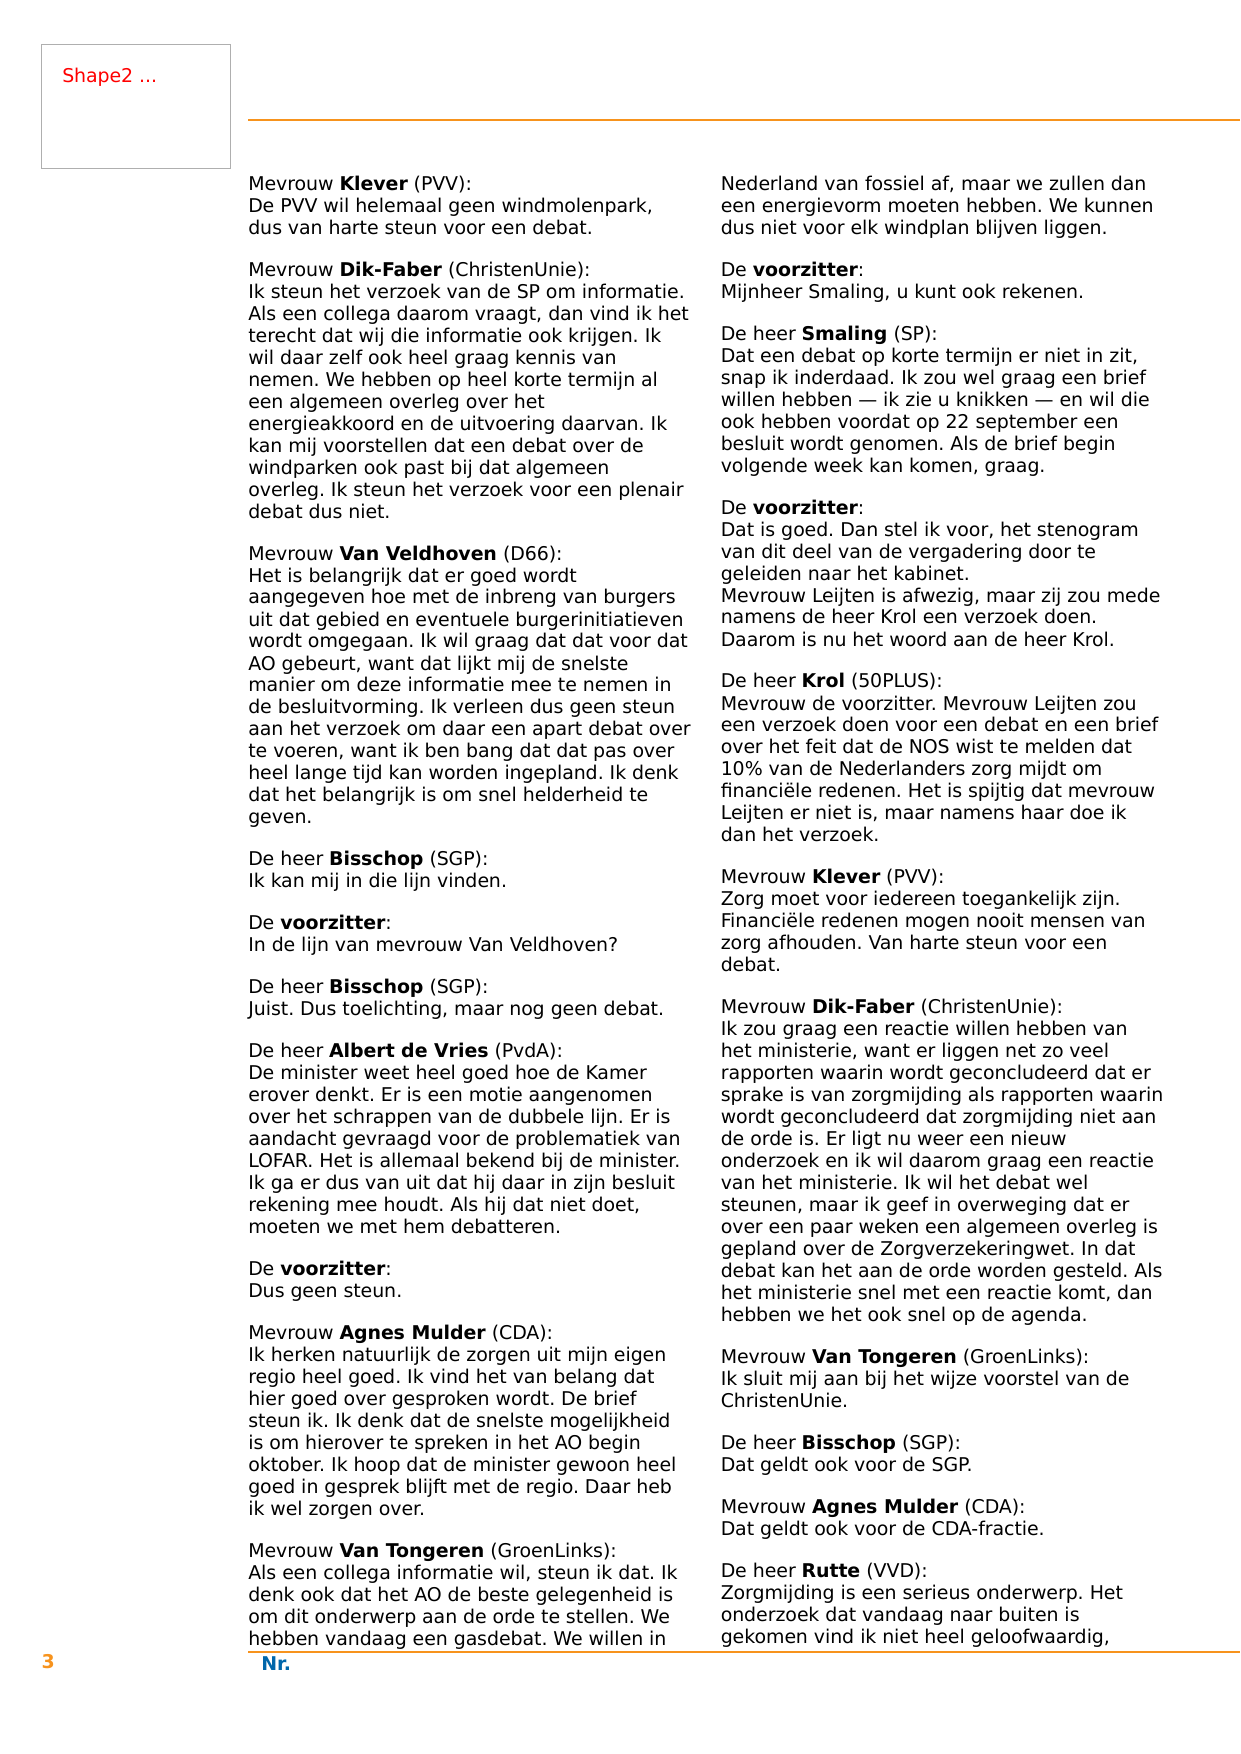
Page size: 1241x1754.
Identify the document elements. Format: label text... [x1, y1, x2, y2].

text Mevrouw Klever (PVV): [721, 866, 1163, 888]
text Mevrouw Agnes Mulder (CDA): [721, 1496, 1163, 1518]
text De heer Albert de Vries (PvdA): [248, 1040, 691, 1062]
text Mevrouw Van Tongeren (GroenLinks): [248, 1540, 691, 1562]
text Het is belangrijk dat er goed wordt aangegeven hoe met de inbreng van burgers uit dat gebied en eventuele burgerinitiatieven wordt omgegaan. Ik wil graag dat dat voor dat AO gebeurt, want dat lijkt mij de snelste manier om deze informatie mee te nemen in de besluitvorming. Ik verleen dus geen steun aan het verzoek om daar een apart debat over te voeren, want ik ben bang dat dat pas over heel lange tijd kan worden ingepland. Ik denk dat het belangrijk is om snel helderheid te geven. [248, 564, 691, 828]
text Dat geldt ook voor de CDA-fractie. [721, 1518, 1163, 1540]
text Dat is goed. Dan stel ik voor, het stenogram van dit deel van de vergadering door te geleiden naar het kabinet. [721, 518, 1163, 584]
text Ik sluit mij aan bij het wijze voorstel van de ChristenUnie. [721, 1368, 1163, 1412]
text De heer Krol (50PLUS): [721, 670, 1163, 692]
text De heer Bisschop (SGP): [721, 1432, 1163, 1454]
text Mevrouw de voorzitter. Mevrouw Leijten zou een verzoek doen voor een debat en een brief over het feit dat de NOS wist te melden dat 10% van de Nederlanders zorg mijdt om financiële redenen. Het is spijtig dat mevrouw Leijten er niet is, maar namens haar doe ik dan het verzoek. [721, 692, 1163, 846]
text Ik zou graag een reactie willen hebben van het ministerie, want er liggen net zo veel rapporten waarin wordt geconcludeerd dat er sprake is van zorgmijding als rapporten waarin wordt geconcludeerd dat zorgmijding niet aan de orde is. Er ligt nu weer een nieuw onderzoek en ik wil daarom graag een reactie van het ministerie. Ik wil het debat wel steunen, maar ik geef in overweging dat er over een paar weken een algemeen overleg is gepland over de Zorgverzekeringwet. In dat debat kan het aan de orde worden gesteld. Als het ministerie snel met een reactie komt, dan hebben we het ook snel op de agenda. [721, 1018, 1163, 1326]
text Mijnheer Smaling, u kunt ook rekenen. [721, 281, 1163, 303]
text Mevrouw Agnes Mulder (CDA): [248, 1322, 691, 1344]
text De voorzitter: [721, 259, 1163, 281]
text Als een collega informatie wil, steun ik dat. Ik denk ook dat het AO de beste gelegenheid is om dit onderwerp aan de orde te stellen. We hebben vandaag een gasdebat. We willen in [248, 1562, 691, 1649]
text De voorzitter: [248, 912, 691, 934]
text Mevrouw Leijten is afwezig, maar zij zou mede namens de heer Krol een verzoek doen. Daarom is nu het woord aan de heer Krol. [721, 584, 1163, 650]
text Dat geldt ook voor de SGP. [721, 1454, 1163, 1476]
text De voorzitter: [248, 1258, 691, 1280]
text Juist. Dus toelichting, maar nog geen debat. [248, 998, 691, 1020]
text Nederland van fossiel af, maar we zullen dan een energievorm moeten hebben. We kunnen dus niet voor elk windplan blijven liggen. [721, 173, 1163, 239]
text Zorgmijding is een serieus onderwerp. Het onderzoek dat vandaag naar buiten is gekomen vind ik niet heel geloofwaardig, [721, 1582, 1163, 1648]
text In de lijn van mevrouw Van Veldhoven? [248, 934, 691, 956]
text De minister weet heel goed hoe de Kamer erover denkt. Er is een motie aangenomen over het schrappen van de dubbele lijn. Er is aandacht gevraagd voor de problematiek van LOFAR. Het is allemaal bekend bij de minister. Ik ga er dus van uit dat hij daar in zijn besluit rekening mee houdt. Als hij dat niet doet, moeten we met hem debatteren. [248, 1062, 691, 1238]
text Mevrouw Van Tongeren (GroenLinks): [721, 1346, 1163, 1368]
text Mevrouw Klever (PVV): [248, 173, 691, 195]
text De heer Bisschop (SGP): [248, 976, 691, 998]
text Mevrouw Van Veldhoven (D66): [248, 542, 691, 564]
text De voorzitter: [721, 497, 1163, 518]
text De heer Smaling (SP): [721, 323, 1163, 345]
text De PVV wil helemaal geen windmolenpark, dus van harte steun voor een debat. [248, 195, 691, 239]
text Mevrouw Dik-Faber (ChristenUnie): [721, 996, 1163, 1018]
text Dus geen steun. [248, 1280, 691, 1302]
text Mevrouw Dik-Faber (ChristenUnie): [248, 259, 691, 281]
text Dat een debat op korte termijn er niet in zit, snap ik inderdaad. Ik zou wel graag een brief willen hebben — ik zie u knikken — en wil die ook hebben voordat op 22 september een besluit wordt genomen. Als de brief begin volgende week kan komen, graag. [721, 345, 1163, 477]
text Zorg moet voor iedereen toegankelijk zijn. Financiële redenen mogen nooit mensen van zorg afhouden. Van harte steun voor een debat. [721, 888, 1163, 976]
text De heer Rutte (VVD): [721, 1560, 1163, 1582]
text De heer Bisschop (SGP): [248, 848, 691, 870]
text Ik kan mij in die lijn vinden. [248, 870, 691, 892]
text Ik steun het verzoek van de SP om informatie. Als een collega daarom vraagt, dan vind ik het terecht dat wij die informatie ook krijgen. Ik wil daar zelf ook heel graag kennis van nemen. We hebben op heel korte termijn al een algemeen overleg over het energieakkoord en de uitvoering daarvan. Ik kan mij voorstellen dat een debat over de windparken ook past bij dat algemeen overleg. Ik steun het verzoek voor een plenair debat dus niet. [248, 281, 691, 522]
text Ik herken natuurlijk de zorgen uit mijn eigen regio heel goed. Ik vind het van belang dat hier goed over gesproken wordt. De brief steun ik. Ik denk dat de snelste mogelijkheid is om hierover te spreken in het AO begin oktober. Ik hoop dat de minister gewoon heel goed in gesprek blijft met de regio. Daar heb ik wel zorgen over. [248, 1344, 691, 1520]
